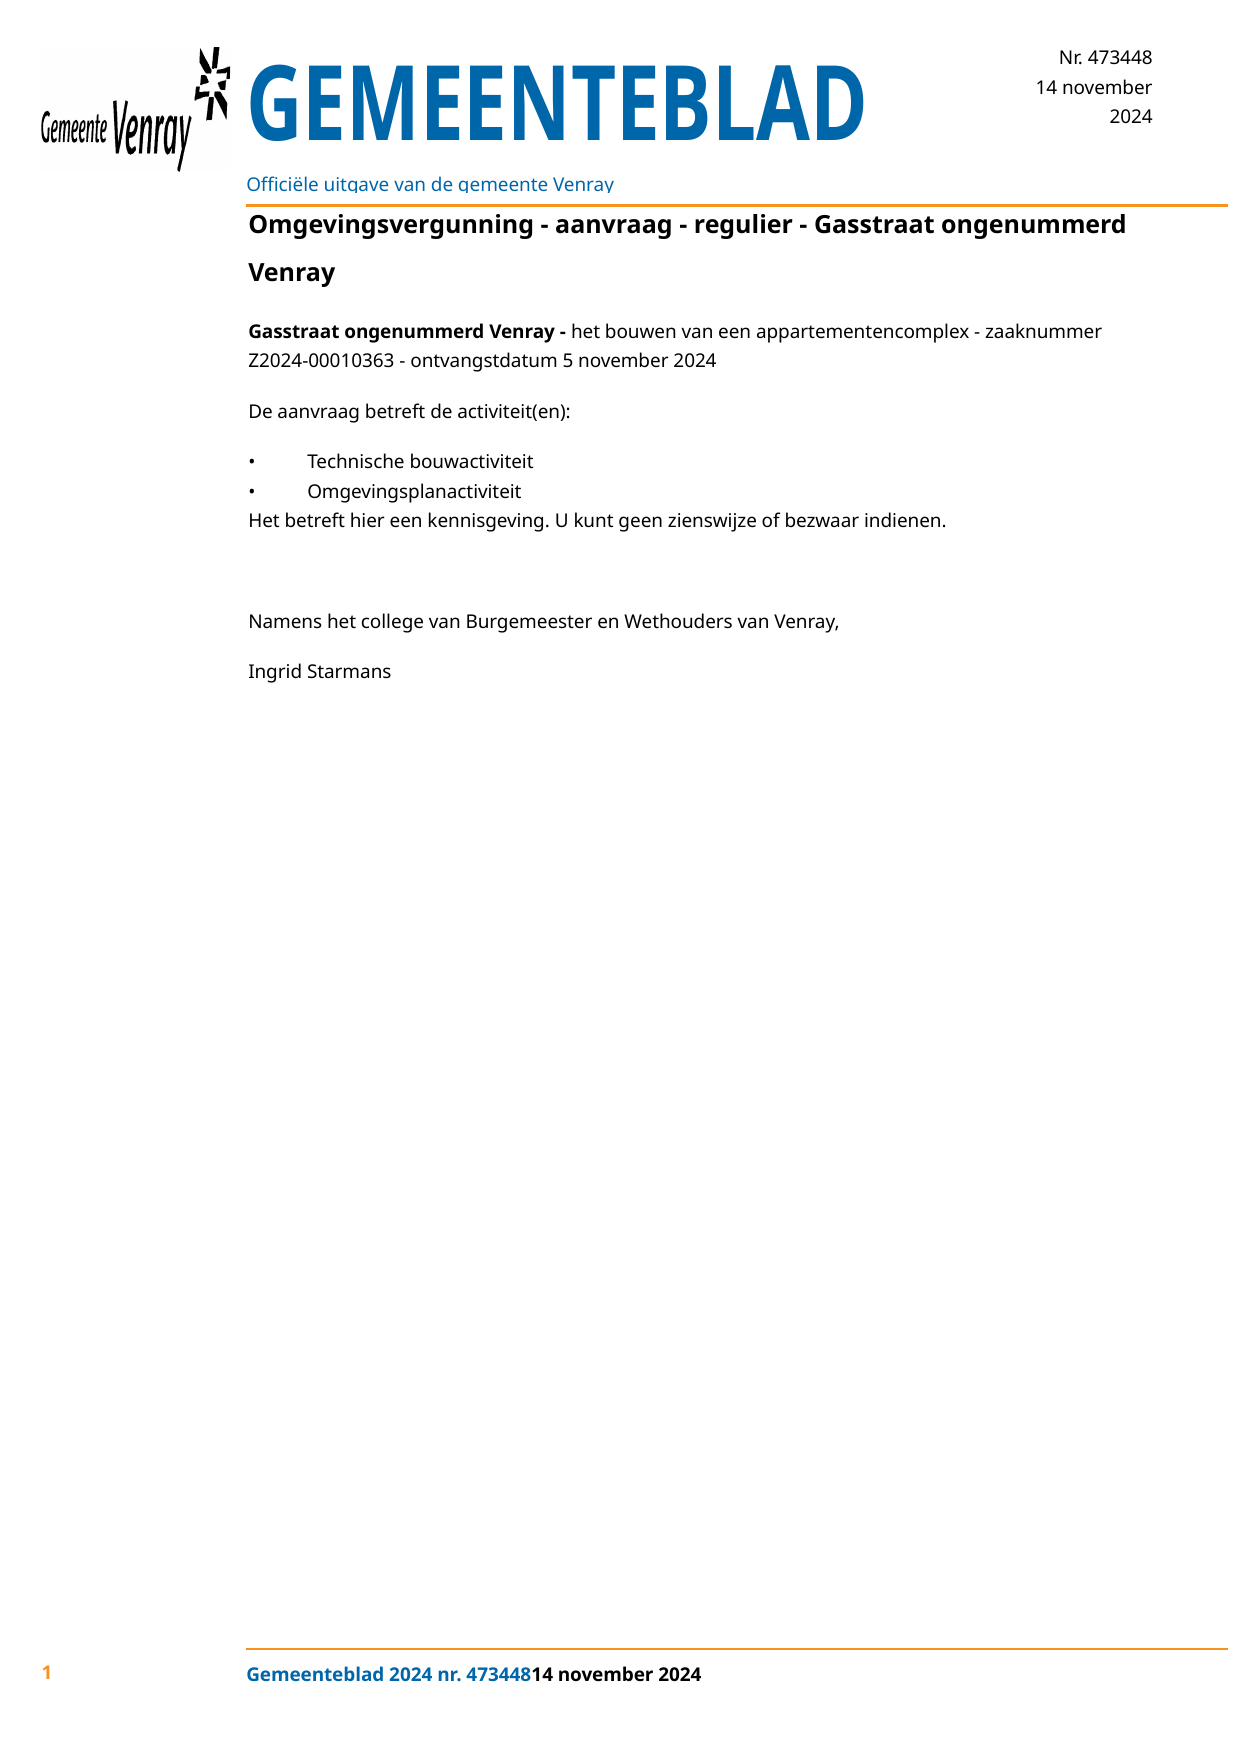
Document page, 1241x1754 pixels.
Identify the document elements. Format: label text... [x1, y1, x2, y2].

text Omgevingsvergunning - aanvraag - regulier - Gasstraat ongenummerd Venray [248, 207, 1152, 288]
list Technische bouwactiviteit [248, 448, 1152, 474]
text Ingrid Starmans [248, 659, 1152, 684]
text Namens het college van Burgemeester en Wethouders van Venray, [248, 608, 1152, 634]
text De aanvraag betreft de activiteit(en): [248, 398, 1152, 424]
picture [41, 47, 231, 172]
list Omgevingsplanactiviteit [248, 478, 1152, 504]
text Gasstraat ongenummerd Venray - het bouwen van een appartementencomplex - zaaknummer Z2024-00010363 - ontvangstdatum 5 november 2024 [248, 318, 1152, 373]
text Het betreft hier een kennisgeving. U kunt geen zienswijze of bezwaar indienen. [248, 507, 1152, 533]
